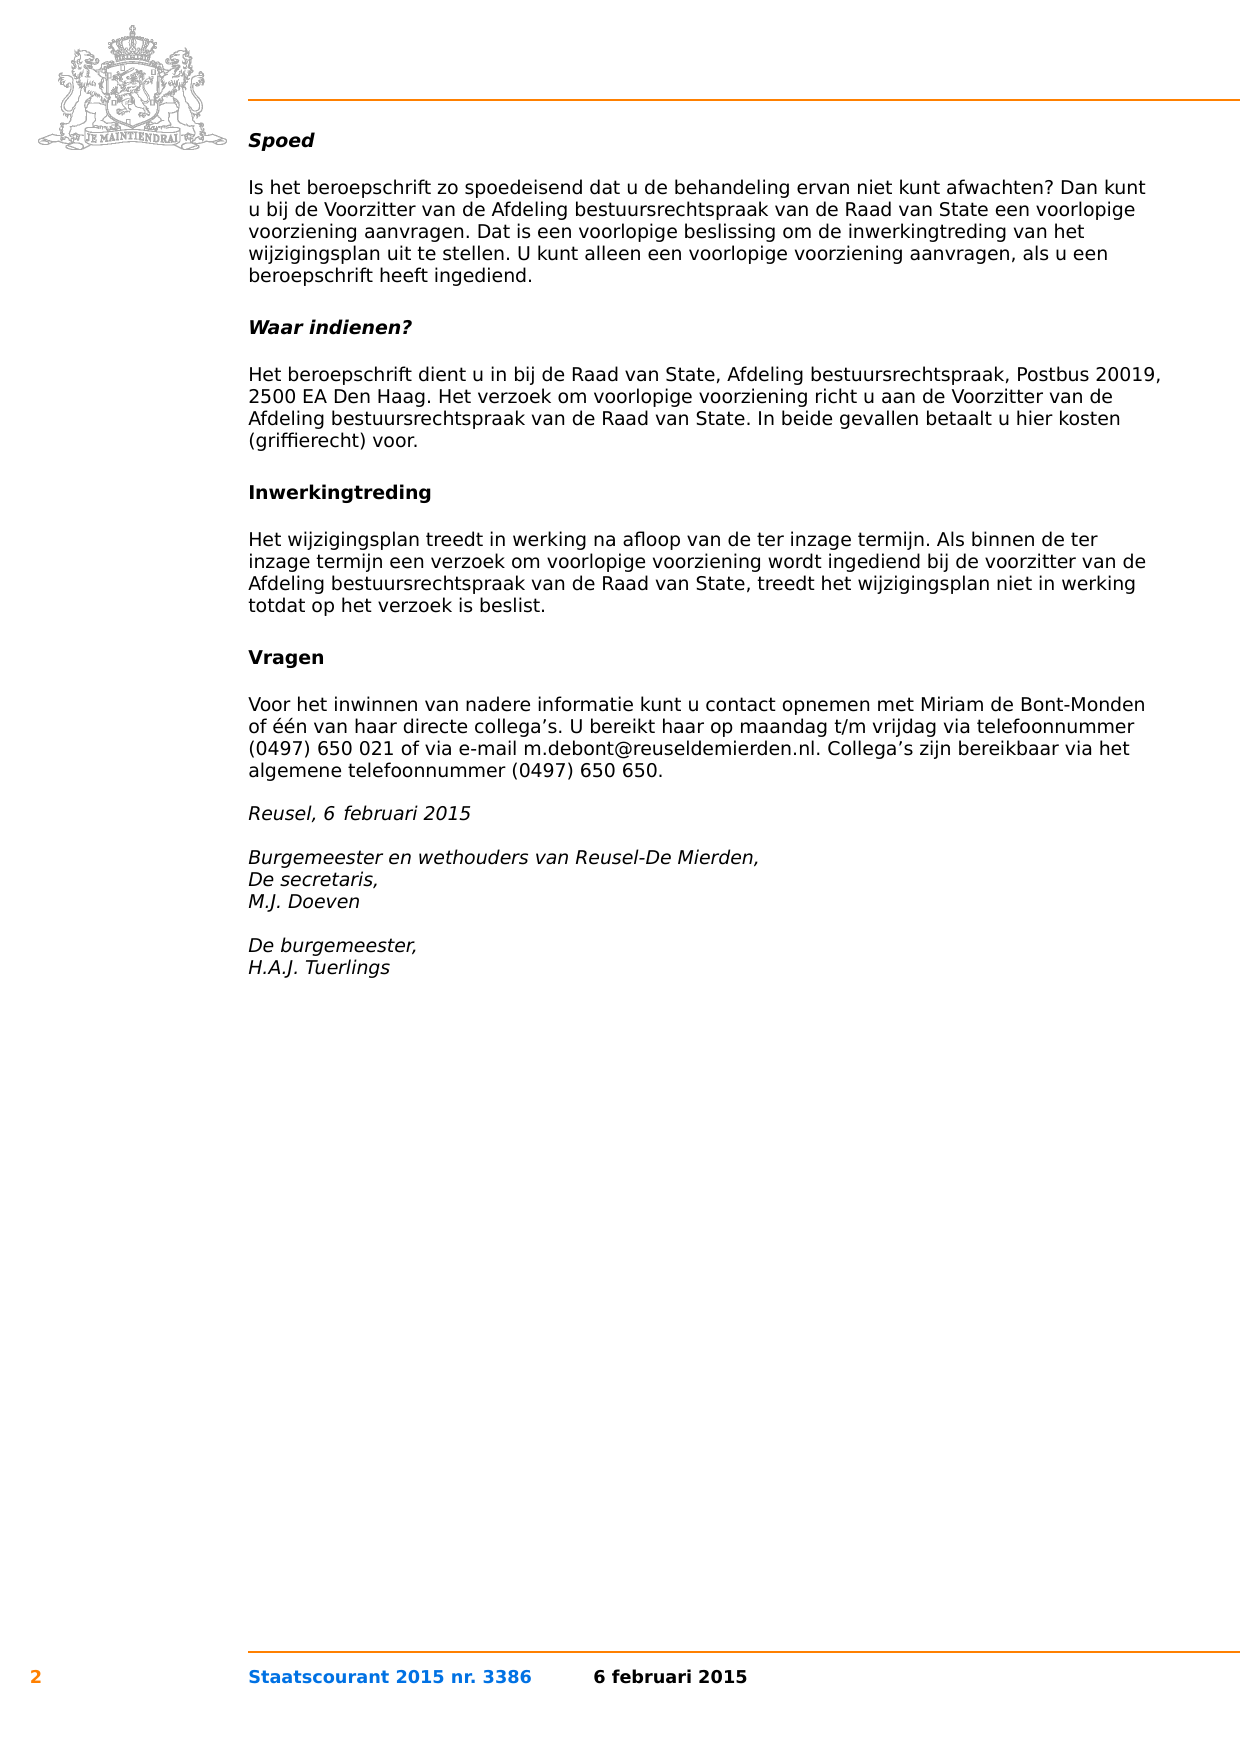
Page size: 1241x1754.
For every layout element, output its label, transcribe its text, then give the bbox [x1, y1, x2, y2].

text Het wijzigingsplan treedt in werking na afloop van de ter inzage termijn. Als binnen de ter inzage termijn een verzoek om voorlopige voorziening wordt ingediend bij de voorzitter van de Afdeling bestuursrechtspraak van de Raad van State, treedt het wijzigingsplan niet in werking totdat op het verzoek is beslist. [248, 529, 1163, 617]
text Is het beroepschrift zo spoedeisend dat u de behandeling ervan niet kunt afwachten? Dan kunt u bij de Voorzitter van de Afdeling bestuursrechtspraak van de Raad van State een voorlopige voorziening aanvragen. Dat is een voorlopige beslissing om de inwerkingtreding van het wijzigingsplan uit te stellen. U kunt alleen een voorlopige voorziening aanvragen, als u een beroepschrift heeft ingediend. [248, 177, 1163, 287]
text Voor het inwinnen van nadere informatie kunt u contact opnemen met Miriam de Bont-Monden of één van haar directe collega’s. U bereikt haar op maandag t/m vrijdag via telefoonnummer (0497) 650 021 of via e-mail m.debont@reuseldemierden.nl. Collega’s zijn bereikbaar via het algemene telefoonnummer (0497) 650 650. [248, 693, 1163, 781]
subtitle Inwerkingtreding [248, 482, 1163, 504]
subtitle Waar indienen? [248, 317, 1163, 339]
text Het beroepschrift dient u in bij de Raad van State, Afdeling bestuursrechtspraak, Postbus 20019, 2500 EA Den Haag. Het verzoek om voorlopige voorziening richt u aan de Voorzitter van de Afdeling bestuursrechtspraak van de Raad van State. In beide gevallen betaalt u hier kosten (griffierecht) voor. [248, 364, 1163, 452]
text Burgemeester en wethouders van Reusel-De Mierden, De secretaris, M.J. Doeven [248, 847, 1163, 913]
picture [38, 25, 227, 150]
subtitle Spoed [248, 130, 1163, 152]
text Reusel, 6 februari 2015 [248, 803, 1163, 825]
subtitle Vragen [248, 647, 1163, 668]
text De burgemeester, H.A.J. Tuerlings [248, 935, 1163, 979]
